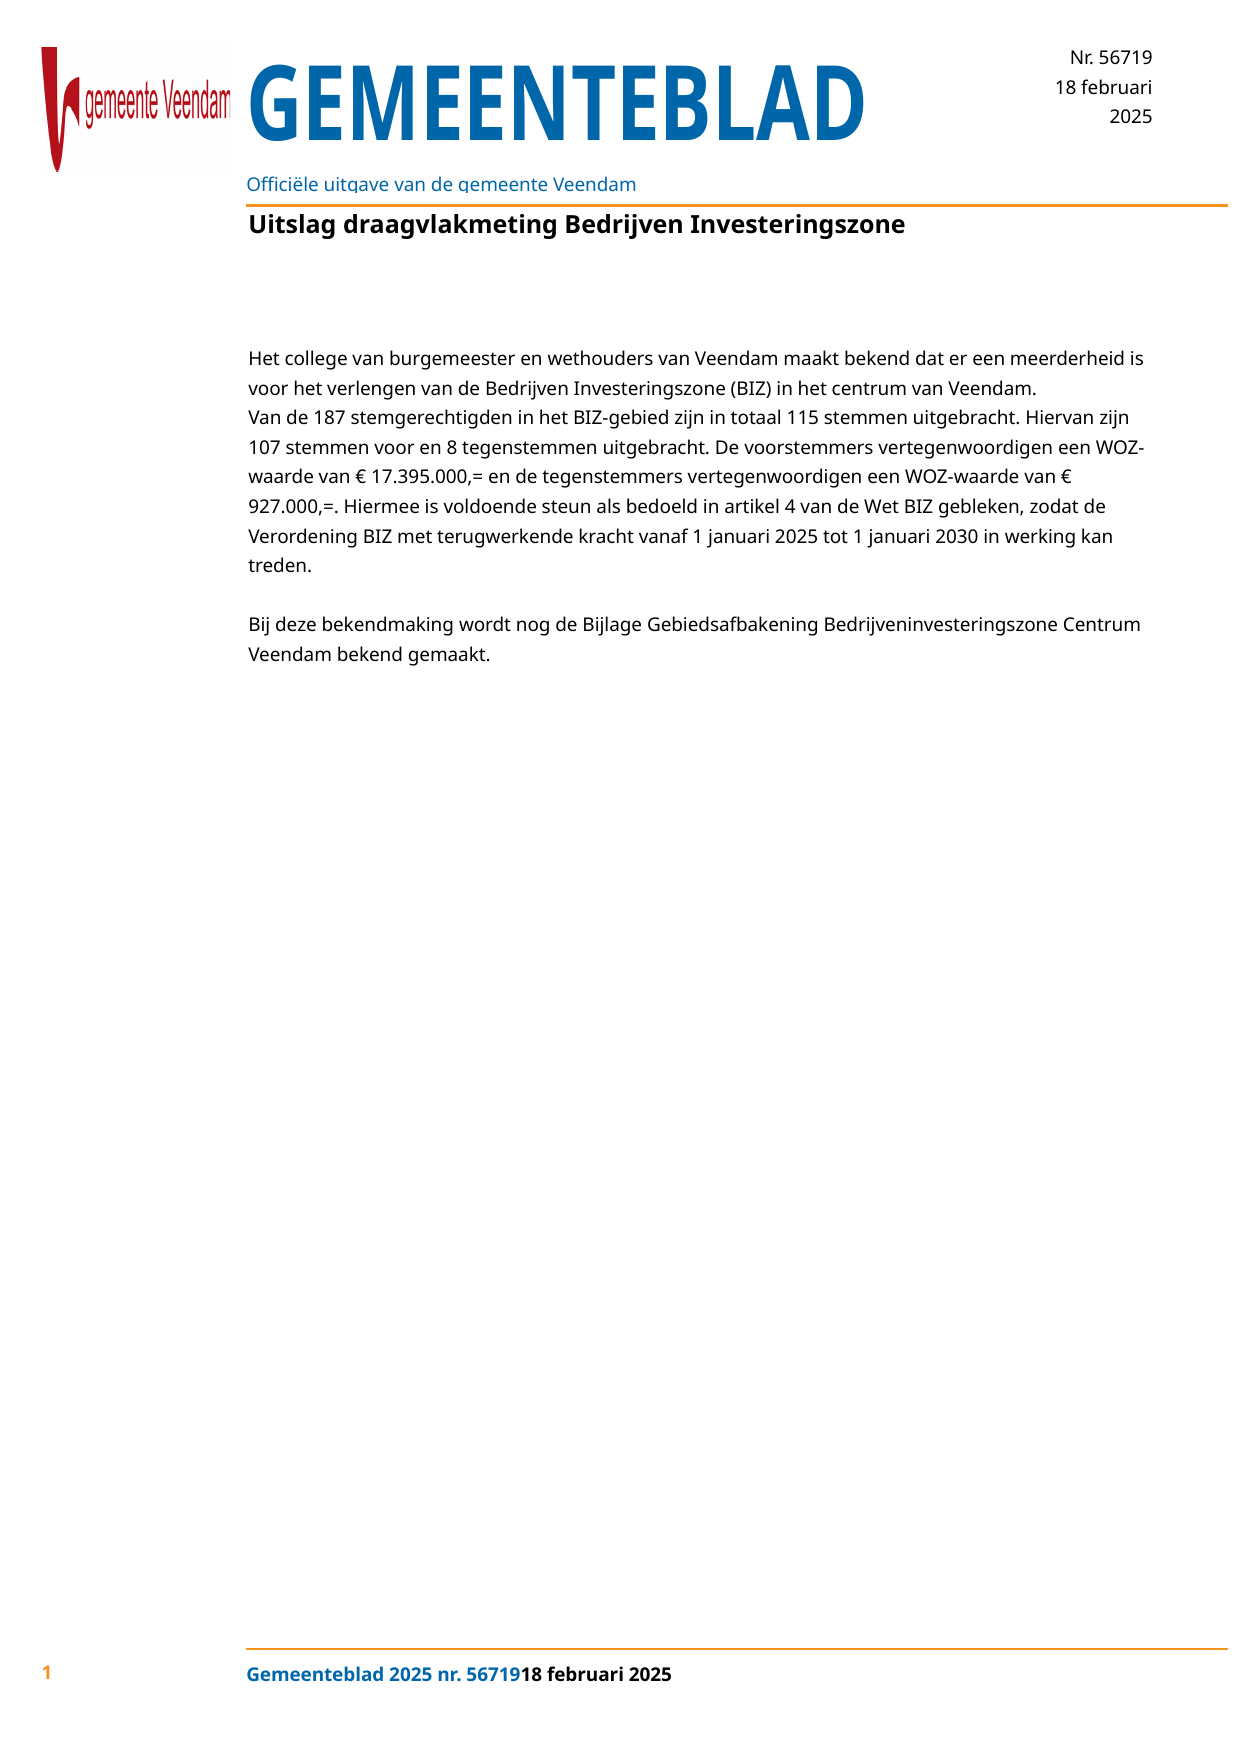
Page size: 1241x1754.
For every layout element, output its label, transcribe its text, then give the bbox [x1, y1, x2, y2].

text Het college van burgemeester en wethouders van Veendam maakt bekend dat er een meerderheid is voor het verlengen van de Bedrijven Investeringszone (BIZ) in het centrum van Veendam. [248, 345, 1152, 401]
picture [41, 47, 231, 172]
text Uitslag draagvlakmeting Bedrijven Investeringszone [248, 207, 1152, 241]
text Van de 187 stemgerechtigden in het BIZ-gebied zijn in totaal 115 stemmen uitgebracht. Hiervan zijn 107 stemmen voor en 8 tegenstemmen uitgebracht. De voorstemmers vertegenwoordigen een WOZ-waarde van € 17.395.000,= en de tegenstemmers vertegenwoordigen een WOZ-waarde van € 927.000,=. Hiermee is voldoende steun als bedoeld in artikel 4 van de Wet BIZ gebleken, zodat de Verordening BIZ met terugwerkende kracht vanaf 1 januari 2025 tot 1 januari 2030 in werking kan treden. [248, 404, 1152, 578]
text Bij deze bekendmaking wordt nog de Bijlage Gebiedsafbakening Bedrijveninvesteringszone Centrum Veendam bekend gemaakt. [248, 612, 1152, 667]
